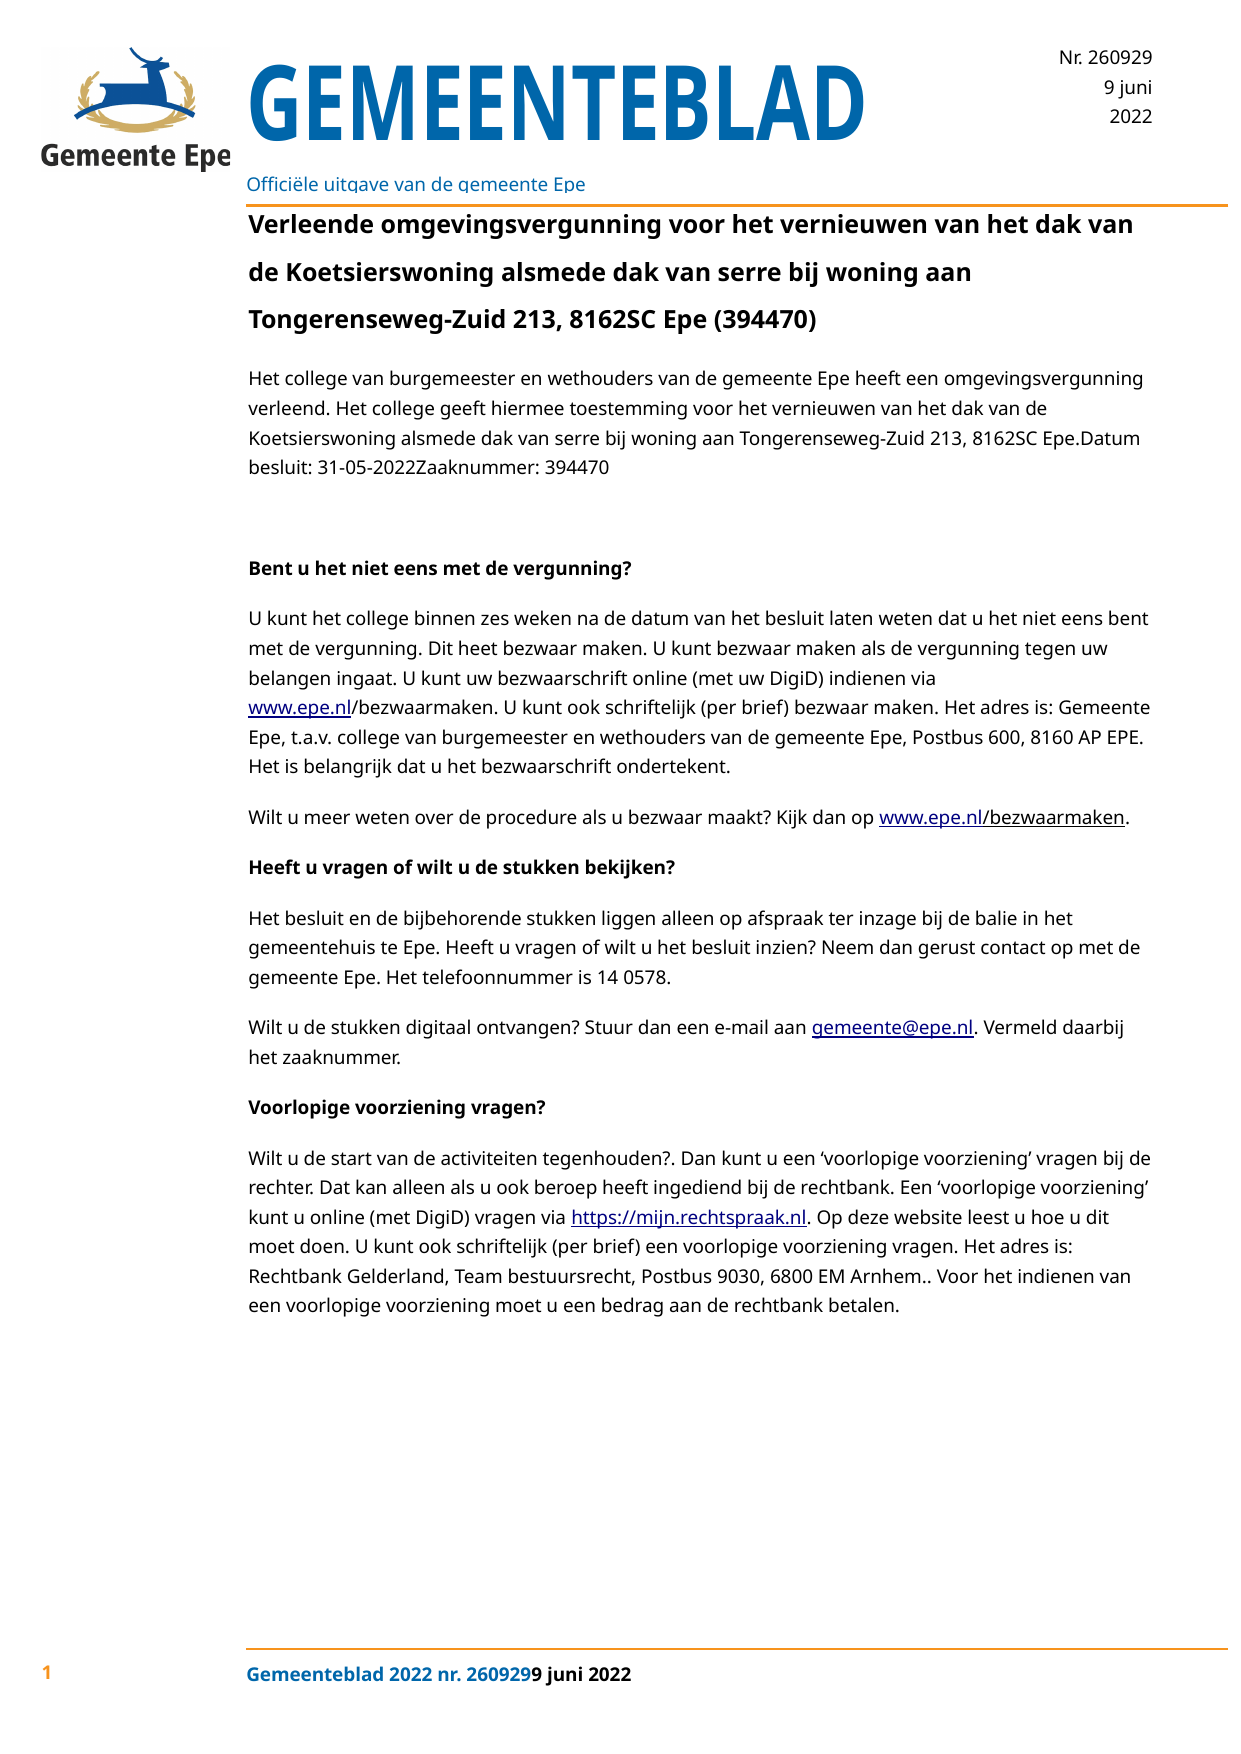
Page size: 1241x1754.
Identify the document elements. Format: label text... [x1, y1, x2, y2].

text Het college van burgemeester en wethouders van de gemeente Epe heeft een omgevingsvergunning verleend. Het college geeft hiermee toestemming voor het vernieuwen van het dak van de Koetsierswoning alsmede dak van serre bij woning aan Tongerenseweg-Zuid 213, 8162SC Epe.Datum besluit: 31-05-2022Zaaknummer: 394470 [248, 366, 1152, 480]
text Wilt u de stukken digitaal ontvangen? Stuur dan een e-mail aan gemeente@epe.nl. Vermeld daarbij het zaaknummer. [248, 1014, 1152, 1069]
text Het besluit en de bijbehorende stukken liggen alleen op afspraak ter inzage bij de balie in het gemeentehuis te Epe. Heeft u vragen of wilt u het besluit inzien? Neem dan gerust contact op met de gemeente Epe. Het telefoonnummer is 14 0578. [248, 905, 1152, 989]
text Verleende omgevingsvergunning voor het vernieuwen van het dak van de Koetsierswoning alsmede dak van serre bij woning aan Tongerenseweg-Zuid 213, 8162SC Epe (394470) [248, 207, 1152, 336]
text U kunt het college binnen zes weken na de datum van het besluit laten weten dat u het niet eens bent met de vergunning. Dit heet bezwaar maken. U kunt bezwaar maken als de vergunning tegen uw belangen ingaat. U kunt uw bezwaarschrift online (met uw DigiD) indienen via www.epe.nl/bezwaarmaken. U kunt ook schriftelijk (per brief) bezwaar maken. Het adres is: Gemeente Epe, t.a.v. college van burgemeester en wethouders van de gemeente Epe, Postbus 600, 8160 AP EPE. Het is belangrijk dat u het bezwaarschrift ondertekent. [248, 606, 1152, 779]
text Wilt u meer weten over de procedure als u bezwaar maakt? Kijk dan op www.epe.nl/bezwaarmaken. [248, 804, 1152, 829]
text Voorlopige voorziening vragen? [248, 1094, 1152, 1120]
text Wilt u de start van de activiteiten tegenhouden?. Dan kunt u een ‘voorlopige voorziening’ vragen bij de rechter. Dat kan alleen als u ook beroep heeft ingediend bij de rechtbank. Een ‘voorlopige voorziening’ kunt u online (met DigiD) vragen via https://mijn.rechtspraak.nl. Op deze website leest u hoe u dit moet doen. U kunt ook schriftelijk (per brief) een voorlopige voorziening vragen. Het adres is: Rechtbank Gelderland, Team bestuursrecht, Postbus 9030, 6800 EM Arnhem.. Voor het indienen van een voorlopige voorziening moet u een bedrag aan de rechtbank betalen. [248, 1145, 1152, 1318]
text Heeft u vragen of wilt u de stukken bekijken? [248, 854, 1152, 880]
picture [41, 47, 231, 172]
text Bent u het niet eens met de vergunning? [248, 555, 1152, 581]
